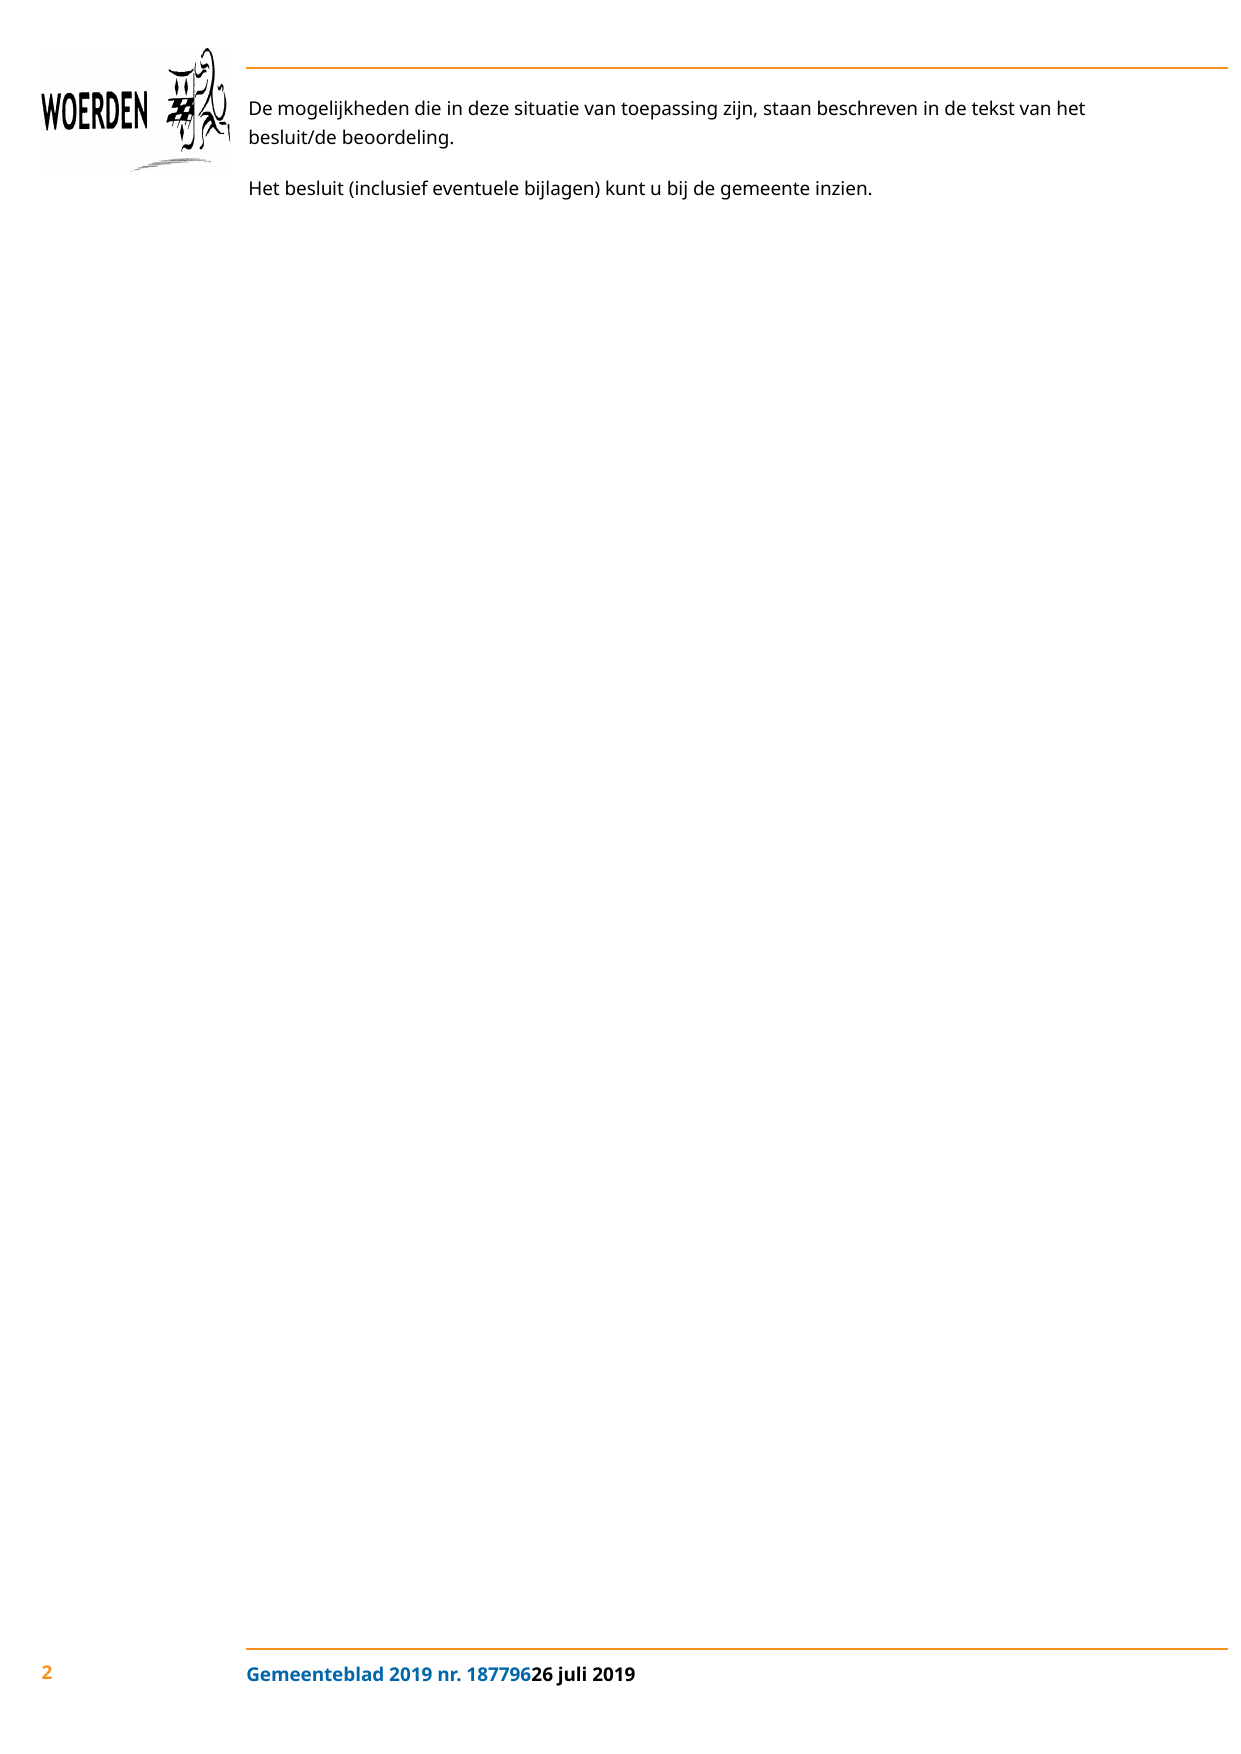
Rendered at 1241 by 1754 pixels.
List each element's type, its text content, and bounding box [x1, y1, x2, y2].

text Het besluit (inclusief eventuele bijlagen) kunt u bij de gemeente inzien. [248, 175, 1152, 201]
text De mogelijkheden die in deze situatie van toepassing zijn, staan beschreven in de tekst van het besluit/de beoordeling. [248, 95, 1152, 150]
picture [41, 47, 231, 172]
